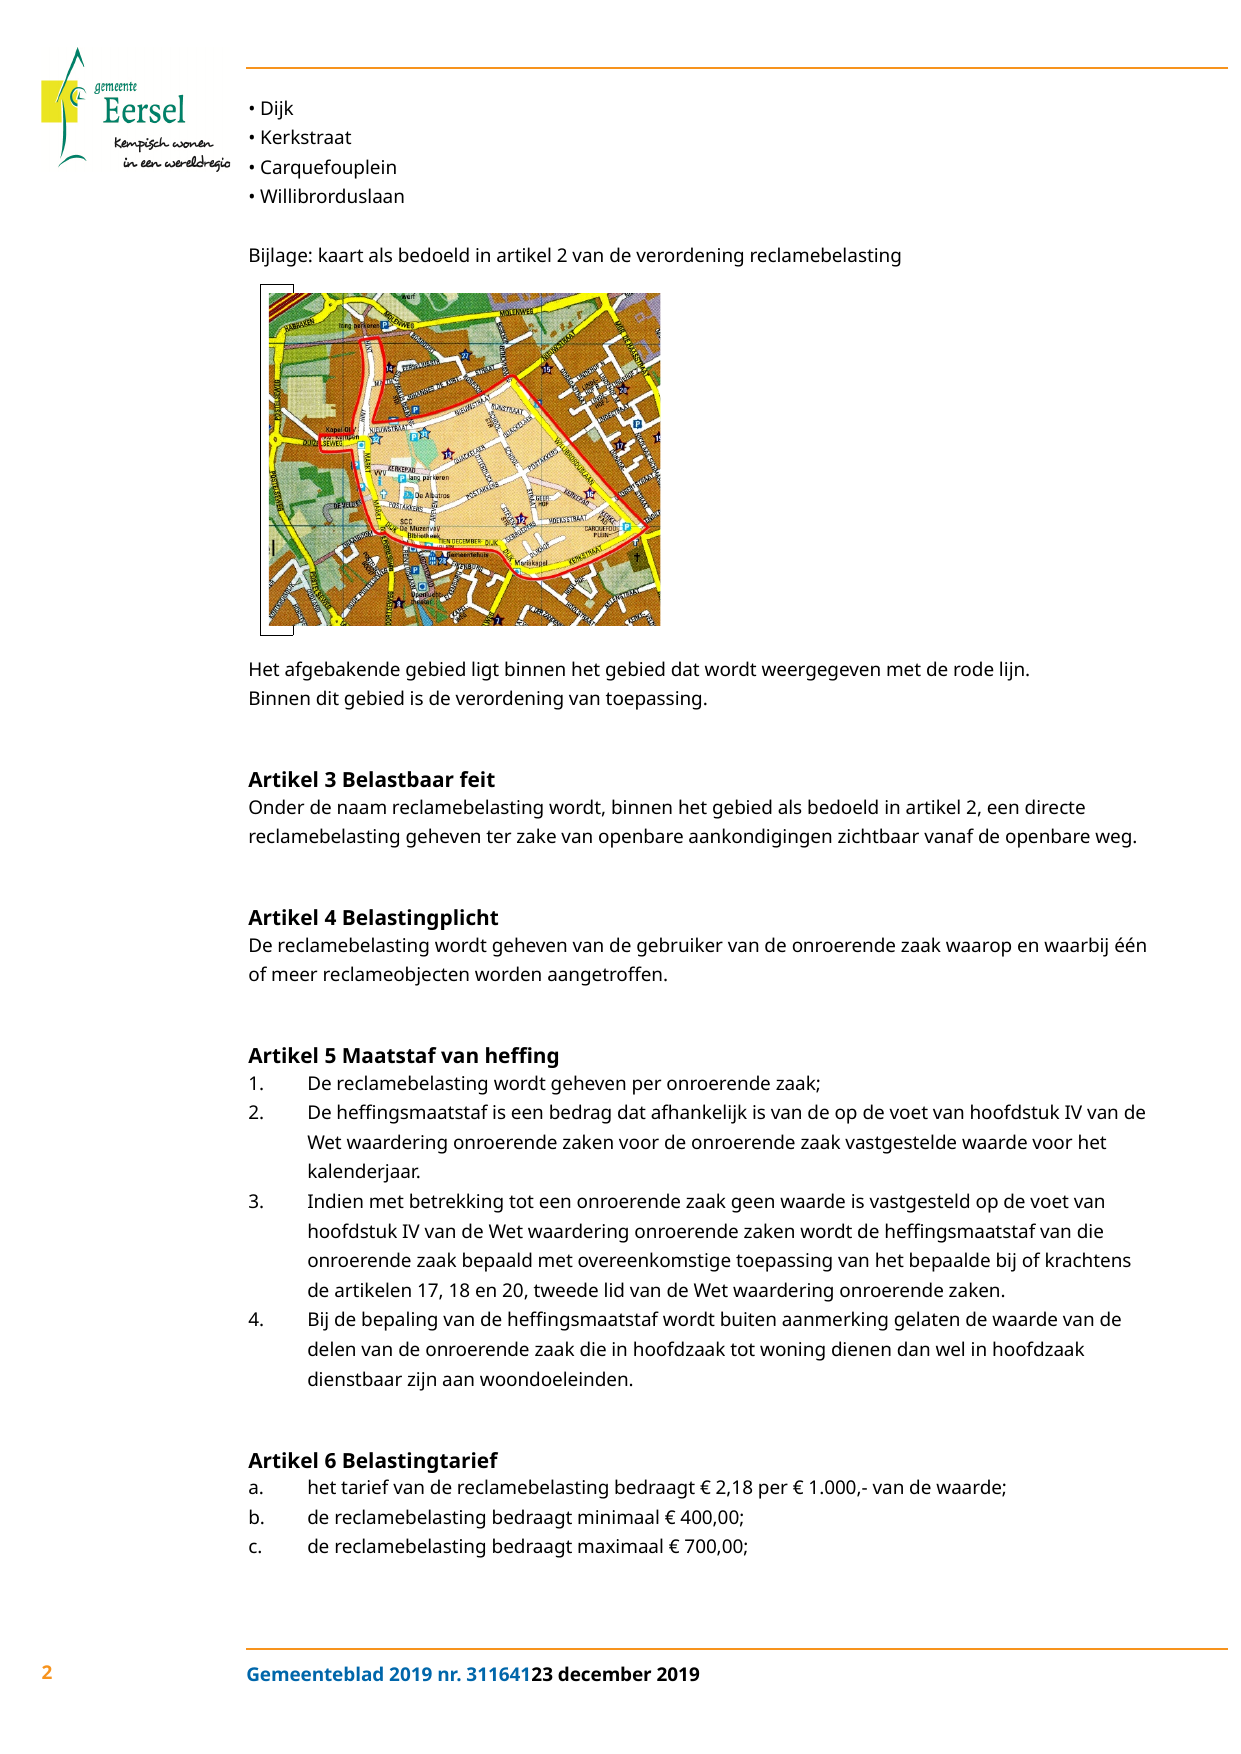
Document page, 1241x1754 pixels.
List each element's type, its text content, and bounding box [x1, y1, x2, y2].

list Bij de bepaling van de heffingsmaatstaf wordt buiten aanmerking gelaten de waarde van de delen van de onroerende zaak die in hoofdzaak tot woning dienen dan wel in hoofdzaak dienstbaar zijn aan woondoeleinden. [248, 1307, 1152, 1392]
text Het afgebakende gebied ligt binnen het gebied dat wordt weergegeven met de rode lijn. [248, 656, 1152, 682]
list het tarief van de reclamebelasting bedraagt € 2,18 per € 1.000,- van de waarde; [248, 1474, 1152, 1500]
text Binnen dit gebied is de verordening van toepassing. [248, 686, 1152, 711]
text De reclamebelasting wordt geheven van de gebruiker van de onroerende zaak waarop en waarbij één of meer reclameobjecten worden aangetroffen. [248, 932, 1152, 987]
list de reclamebelasting bedraagt maximaal € 700,00; [248, 1533, 1152, 1559]
text Bijlage: kaart als bedoeld in artikel 2 van de verordening reclamebelasting [248, 243, 1152, 268]
list Indien met betrekking tot een onroerende zaak geen waarde is vastgesteld op de voet van hoofdstuk IV van de Wet waardering onroerende zaken wordt de heffingsmaatstaf van die onroerende zaak bepaald met overeenkomstige toepassing van het bepaalde bij of krachtens de artikelen 17, 18 en 20, tweede lid van de Wet waardering onroerende zaken. [248, 1188, 1152, 1303]
list De reclamebelasting wordt geheven per onroerende zaak; [248, 1070, 1152, 1096]
text Artikel 6 Belastingtarief [248, 1446, 1152, 1474]
text Onder de naam reclamebelasting wordt, binnen het gebied als bedoeld in artikel 2, een directe reclamebelasting geheven ter zake van openbare aankondigingen zichtbaar vanaf de openbare weg. [248, 794, 1152, 849]
text Artikel 4 Belastingplicht [248, 903, 1152, 932]
text • Dijk [248, 95, 1152, 121]
list De heffingsmaatstaf is een bedrag dat afhankelijk is van de op de voet van hoofdstuk IV van de Wet waardering onroerende zaken voor de onroerende zaak vastgestelde waarde voor het kalenderjaar. [248, 1099, 1152, 1184]
text • Carquefouplein [248, 154, 1152, 180]
text Artikel 5 Maatstaf van heffing [248, 1042, 1152, 1070]
list de reclamebelasting bedraagt minimaal € 400,00; [248, 1504, 1152, 1529]
picture [41, 47, 231, 172]
picture [268, 293, 661, 626]
text • Kerkstraat [248, 124, 1152, 150]
text Artikel 3 Belastbaar feit [248, 766, 1152, 794]
text • Willibrorduslaan [248, 183, 1152, 209]
